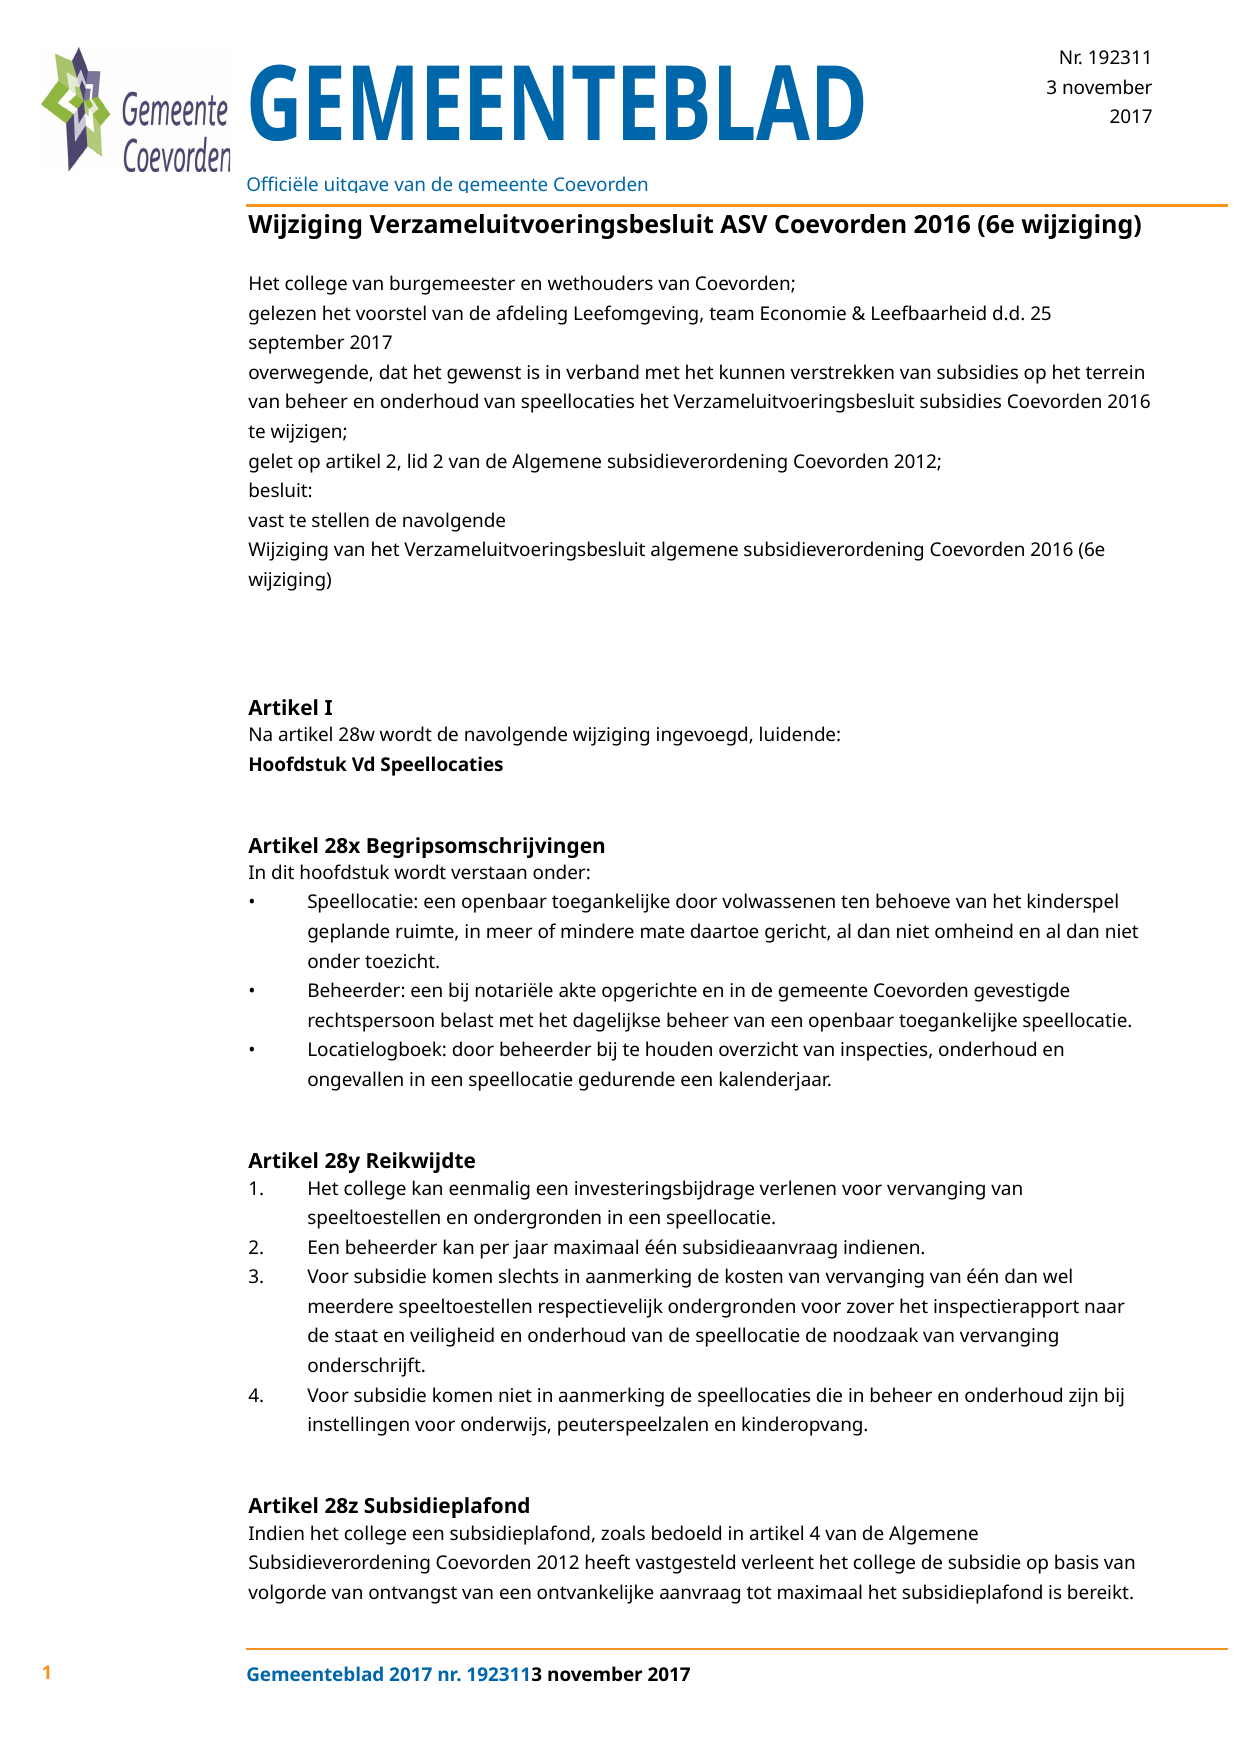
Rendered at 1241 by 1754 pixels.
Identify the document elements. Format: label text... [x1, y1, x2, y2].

list Voor subsidie komen slechts in aanmerking de kosten van vervanging van één dan wel meerdere speeltoestellen respectievelijk ondergronden voor zover het inspectierapport naar de staat en veiligheid en onderhoud van de speellocatie de noodzaak van vervanging onderschrijft. [248, 1263, 1152, 1378]
text besluit: [248, 477, 1152, 503]
list Een beheerder kan per jaar maximaal één subsidieaanvraag indienen. [248, 1234, 1152, 1259]
list Locatielogboek: door beheerder bij te houden overzicht van inspecties, onderhoud en ongevallen in een speellocatie gedurende een kalenderjaar. [248, 1037, 1152, 1092]
text Hoofdstuk Vd Speellocaties [248, 751, 1152, 776]
text gelet op artikel 2, lid 2 van de Algemene subsidieverordening Coevorden 2012; [248, 448, 1152, 473]
list Het college kan eenmalig een investeringsbijdrage verlenen voor vervanging van speeltoestellen en ondergronden in een speellocatie. [248, 1175, 1152, 1230]
text Artikel 28x Begripsomschrijvingen [248, 831, 1152, 859]
text Artikel 28z Subsidieplafond [248, 1491, 1152, 1520]
text Artikel I [248, 693, 1152, 721]
text overwegende, dat het gewenst is in verband met het kunnen verstrekken van subsidies op het terrein van beheer en onderhoud van speellocaties het Verzameluitvoeringsbesluit subsidies Coevorden 2016 te wijzigen; [248, 359, 1152, 444]
text Het college van burgemeester en wethouders van Coevorden; [248, 270, 1152, 296]
text vast te stellen de navolgende [248, 507, 1152, 533]
text gelezen het voorstel van de afdeling Leefomgeving, team Economie & Leefbaarheid d.d. 25 september 2017 [248, 300, 1152, 355]
text Artikel 28y Reikwijdte [248, 1146, 1152, 1175]
text In dit hoofdstuk wordt verstaan onder: [248, 859, 1152, 885]
list Beheerder: een bij notariële akte opgerichte en in de gemeente Coevorden gevestigde rechtspersoon belast met het dagelijkse beheer van een openbaar toegankelijke speellocatie. [248, 977, 1152, 1033]
list Voor subsidie komen niet in aanmerking de speellocaties die in beheer en onderhoud zijn bij instellingen voor onderwijs, peuterspeelzalen en kinderopvang. [248, 1382, 1152, 1437]
list Speellocatie: een openbaar toegankelijke door volwassenen ten behoeve van het kinderspel geplande ruimte, in meer of mindere mate daartoe gericht, al dan niet omheind en al dan niet onder toezicht. [248, 889, 1152, 974]
text Na artikel 28w wordt de navolgende wijziging ingevoegd, luidende: [248, 721, 1152, 747]
text Wijziging Verzameluitvoeringsbesluit ASV Coevorden 2016 (6e wijziging) [248, 207, 1152, 241]
picture [41, 47, 231, 172]
text Indien het college een subsidieplafond, zoals bedoeld in artikel 4 van de Algemene Subsidieverordening Coevorden 2012 heeft vastgesteld verleent het college de subsidie op basis van volgorde van ontvangst van een ontvankelijke aanvraag tot maximaal het subsidieplafond is bereikt. [248, 1520, 1152, 1605]
text Wijziging van het Verzameluitvoeringsbesluit algemene subsidieverordening Coevorden 2016 (6e wijziging) [248, 537, 1152, 592]
